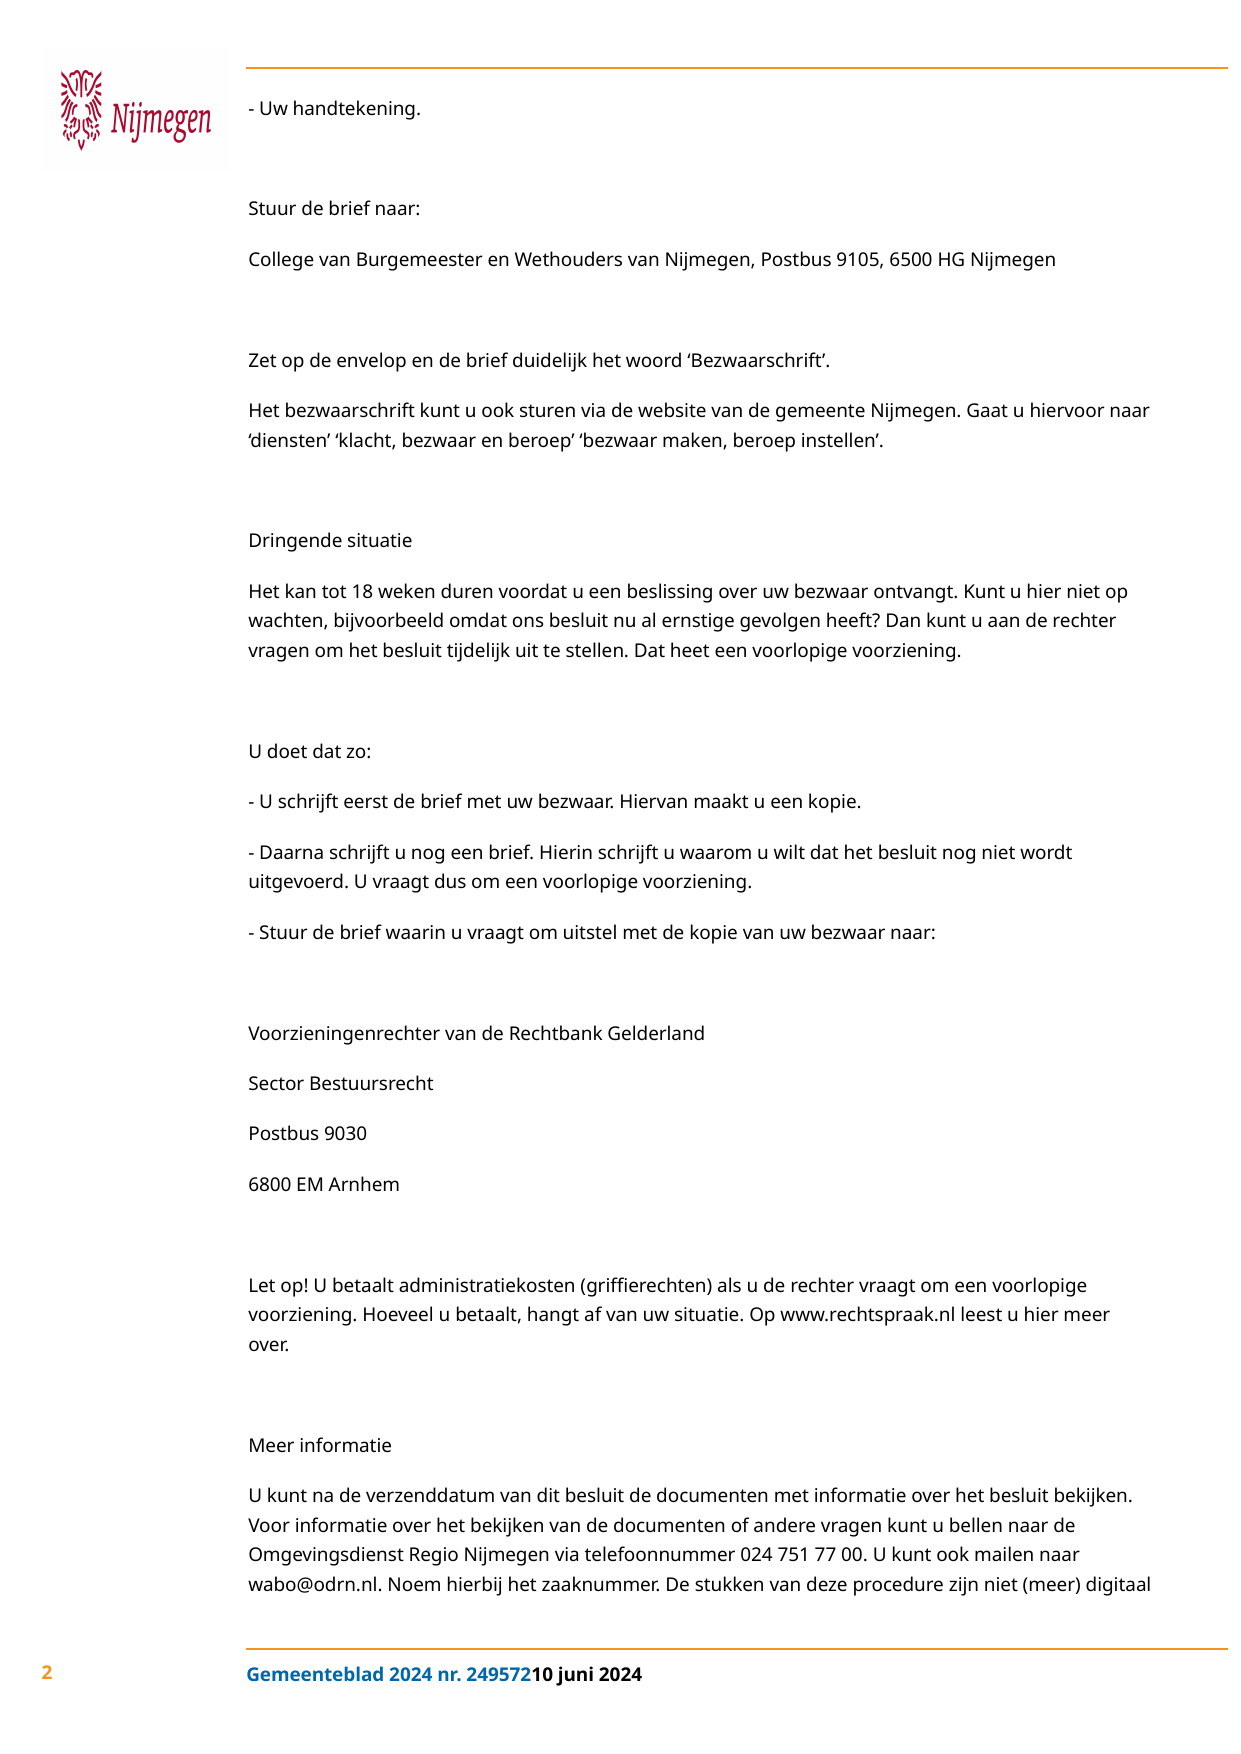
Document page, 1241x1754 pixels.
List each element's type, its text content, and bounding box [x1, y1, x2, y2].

text U kunt na de verzenddatum van dit besluit de documenten met informatie over het besluit bekijken. Voor informatie over het bekijken van de documenten of andere vragen kunt u bellen naar de Omgevingsdienst Regio Nijmegen via telefoonnummer 024 751 77 00. U kunt ook mailen naar wabo@odrn.nl. Noem hierbij het zaaknummer. De stukken van deze procedure zijn niet (meer) digitaal [248, 1482, 1152, 1597]
text Meer informatie [248, 1432, 1152, 1458]
text Let op! U betaalt administratiekosten (griffierechten) als u de rechter vraagt om een voorlopige voorziening. Hoeveel u betaalt, hangt af van uw situatie. Op www.rechtspraak.nl leest u hier meer over. [248, 1272, 1152, 1357]
text Het bezwaarschrift kunt u ook sturen via de website van de gemeente Nijmegen. Gaat u hiervoor naar ‘diensten’ ‘klacht, bezwaar en beroep’ ‘bezwaar maken, beroep instellen’. [248, 397, 1152, 453]
text Het kan tot 18 weken duren voordat u een beslissing over uw bezwaar ontvangt. Kunt u hier niet op wachten, bijvoorbeeld omdat ons besluit nu al ernstige gevolgen heeft? Dan kunt u aan de rechter vragen om het besluit tijdelijk uit te stellen. Dat heet een voorlopige voorziening. [248, 578, 1152, 663]
text Stuur de brief naar: [248, 196, 1152, 221]
text - U schrijft eerst de brief met uw bezwaar. Hiervan maakt u een kopie. [248, 788, 1152, 814]
text College van Burgemeester en Wethouders van Nijmegen, Postbus 9105, 6500 HG Nijmegen [248, 246, 1152, 272]
text - Daarna schrijft u nog een brief. Hierin schrijft u waarom u wilt dat het besluit nog niet wordt uitgevoerd. U vraagt dus om een voorlopige voorziening. [248, 839, 1152, 894]
text - Stuur de brief waarin u vraagt om uitstel met de kopie van uw bezwaar naar: [248, 919, 1152, 945]
text Dringende situatie [248, 528, 1152, 553]
text U doet dat zo: [248, 738, 1152, 764]
text - Uw handtekening. [248, 95, 1152, 121]
text Voorzieningenrechter van de Rechtbank Gelderland [248, 1020, 1152, 1046]
text 6800 EM Arnhem [248, 1171, 1152, 1197]
text Sector Bestuursrecht [248, 1070, 1152, 1096]
picture [41, 47, 231, 172]
text Zet op de envelop en de brief duidelijk het woord ‘Bezwaarschrift’. [248, 347, 1152, 373]
text Postbus 9030 [248, 1121, 1152, 1146]
